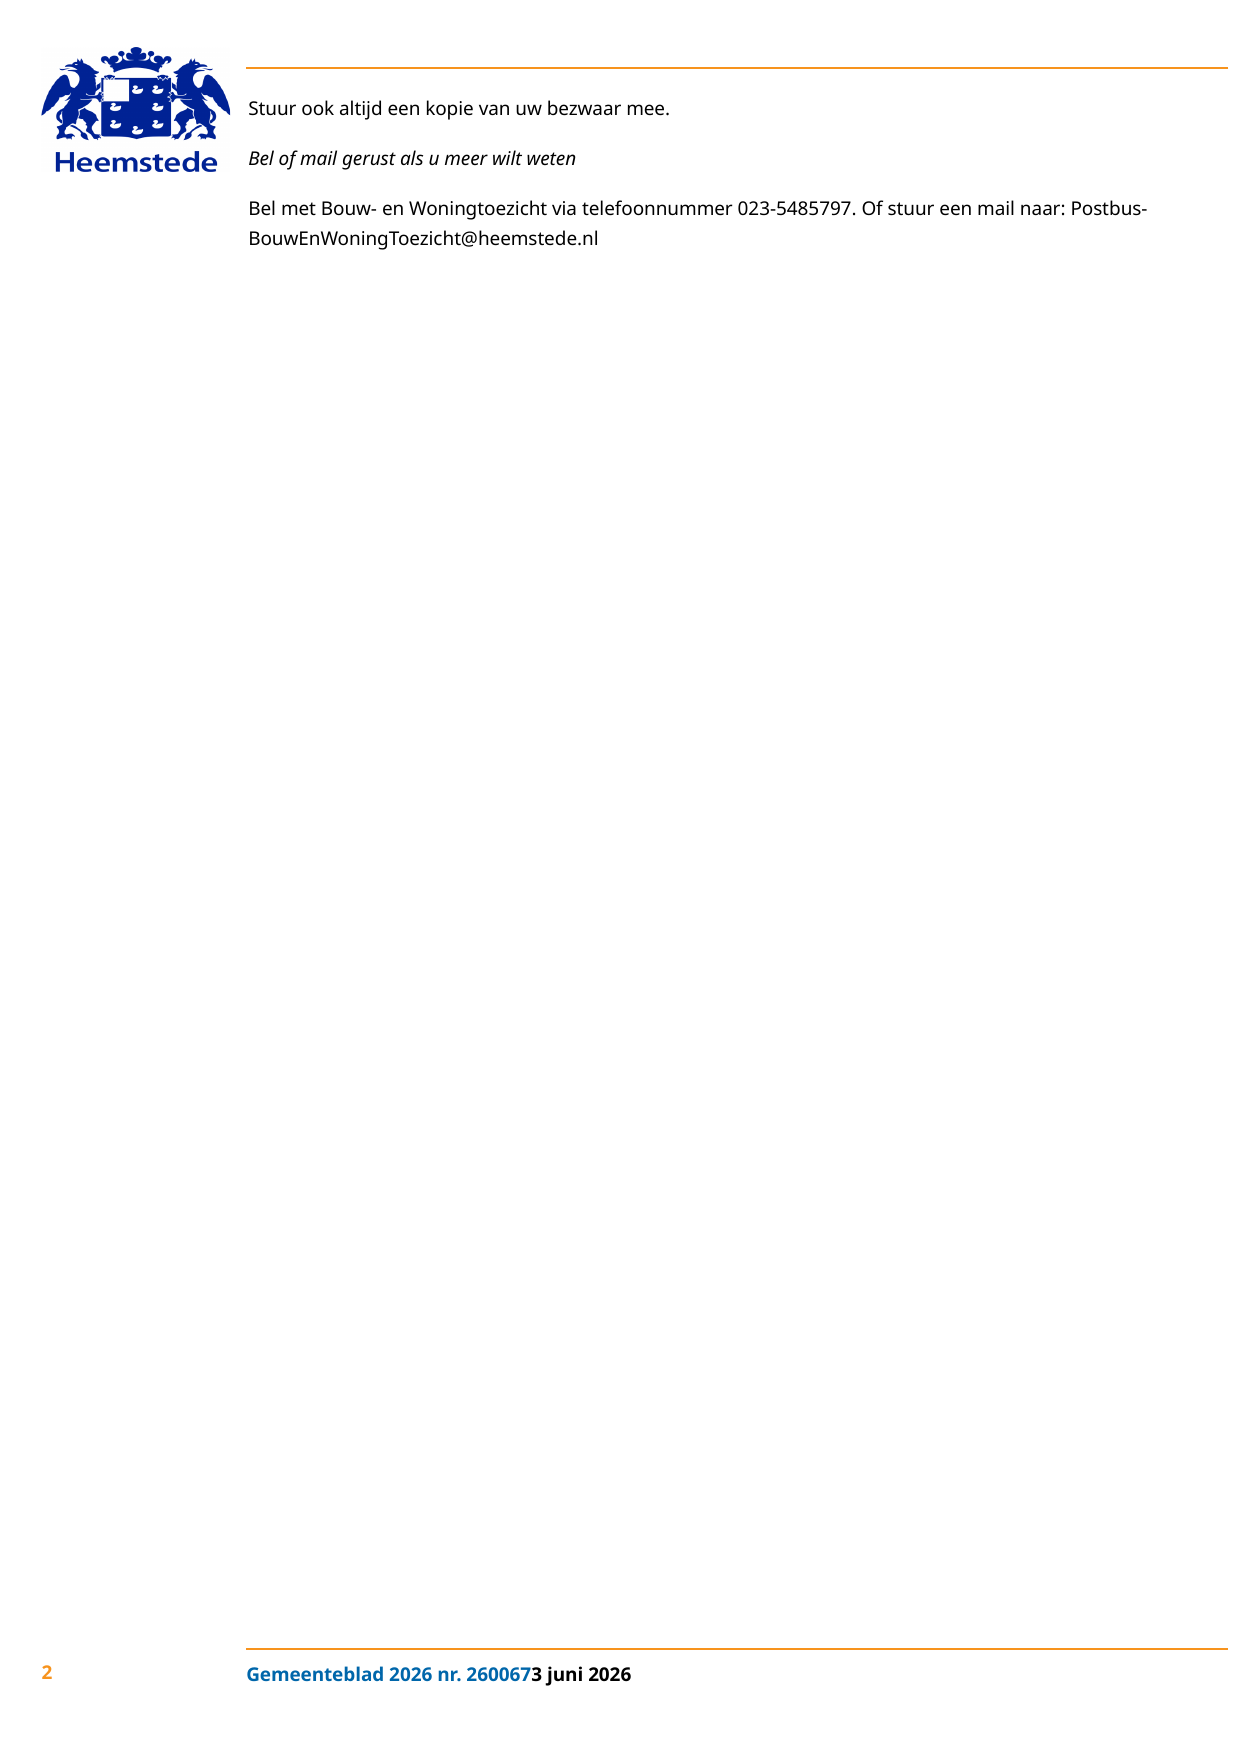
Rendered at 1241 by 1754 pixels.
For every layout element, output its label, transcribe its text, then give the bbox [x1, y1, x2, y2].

text Stuur ook altijd een kopie van uw bezwaar mee. [248, 95, 1152, 121]
text Bel met Bouw- en Woningtoezicht via telefoonnummer 023-5485797. Of stuur een mail naar: Postbus-BouwEnWoningToezicht@heemstede.nl [248, 196, 1152, 251]
text Bel of mail gerust als u meer wilt weten [248, 145, 1152, 171]
picture [41, 47, 231, 172]
